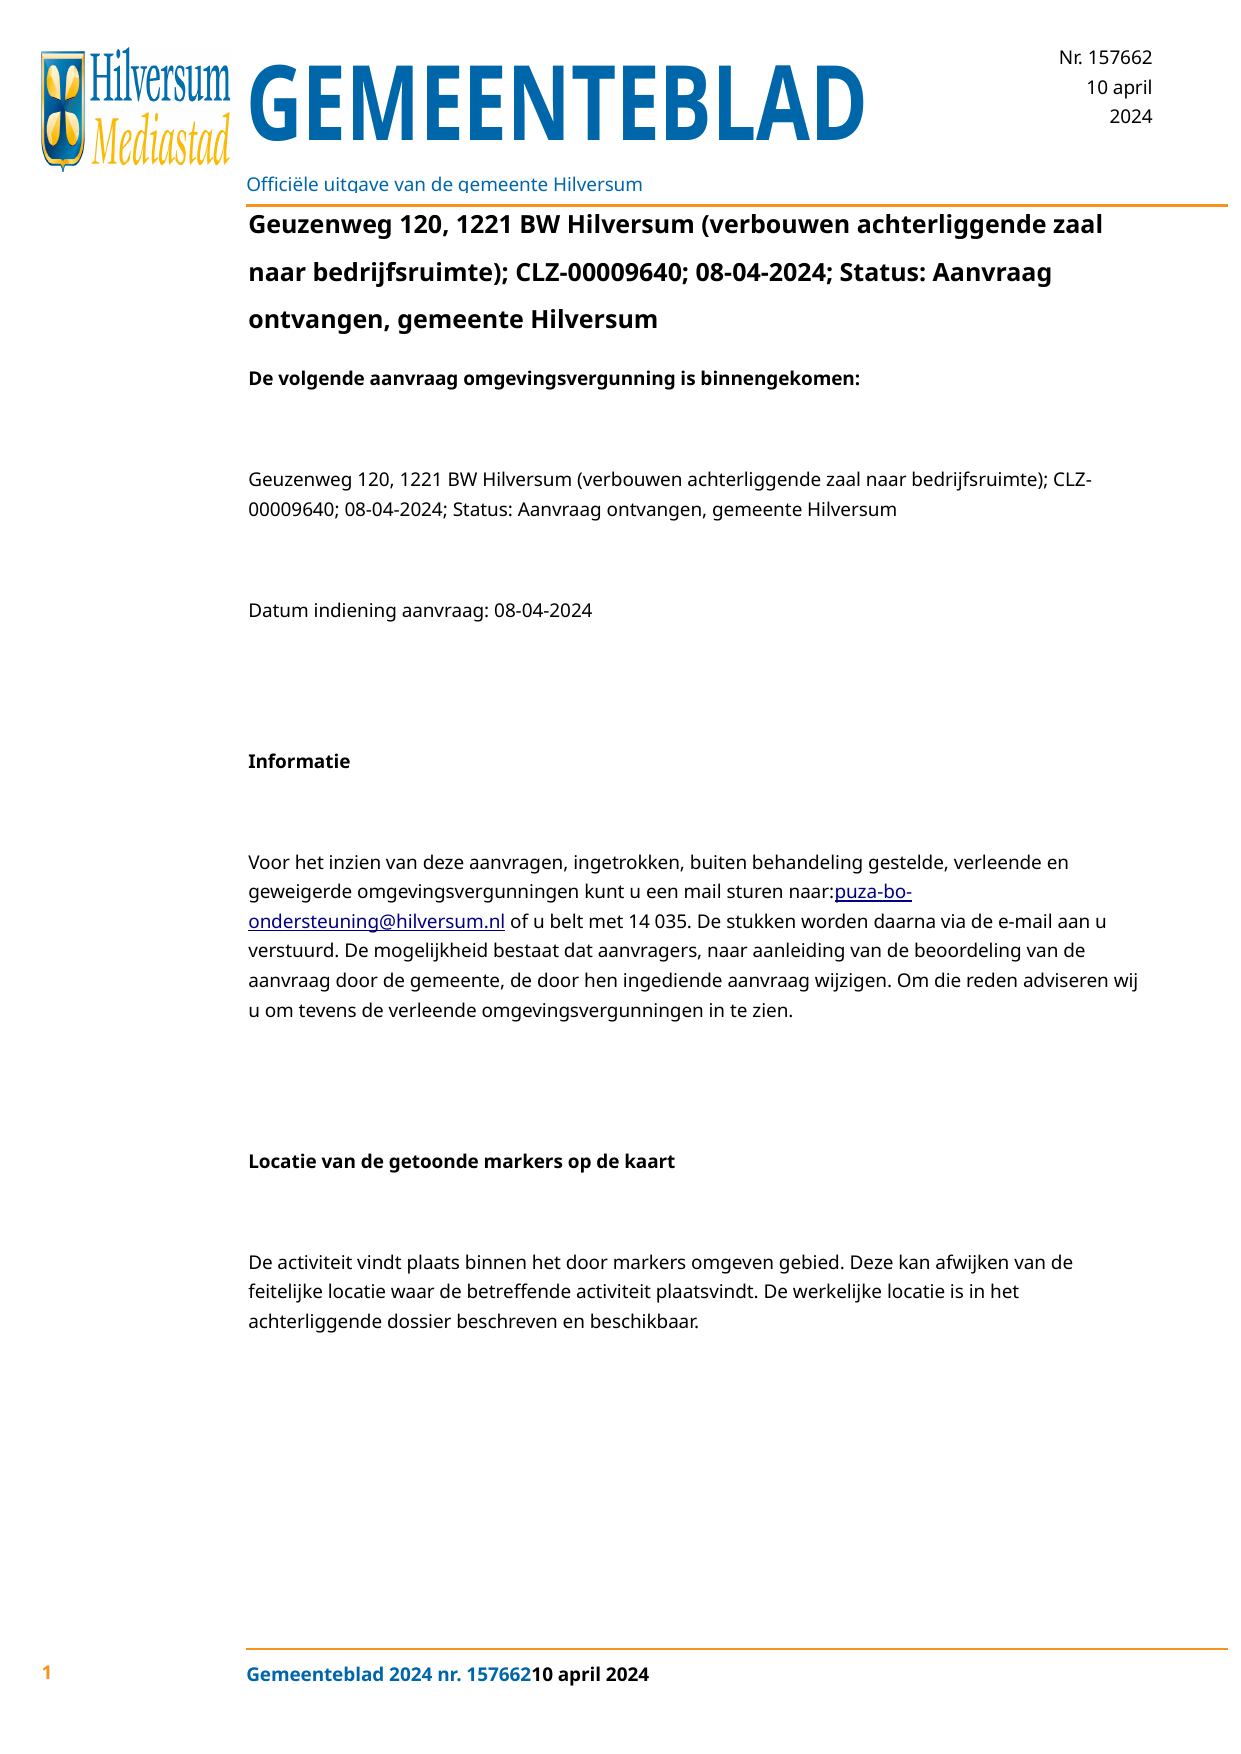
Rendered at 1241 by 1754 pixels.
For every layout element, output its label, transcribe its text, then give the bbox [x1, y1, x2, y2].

text Informatie [248, 748, 1152, 774]
text Geuzenweg 120, 1221 BW Hilversum (verbouwen achterliggende zaal naar bedrijfsruimte); CLZ-00009640; 08-04-2024; Status: Aanvraag ontvangen, gemeente Hilversum [248, 466, 1152, 522]
text Voor het inzien van deze aanvragen, ingetrokken, buiten behandeling gestelde, verleende en geweigerde omgevingsvergunningen kunt u een mail sturen naar:puza-bo-ondersteuning@hilversum.nl of u belt met 14 035. De stukken worden daarna via de e-mail aan u verstuurd. De mogelijkheid bestaat dat aanvragers, naar aanleiding van de beoordeling van de aanvraag door de gemeente, de door hen ingediende aanvraag wijzigen. Om die reden adviseren wij u om tevens de verleende omgevingsvergunningen in te zien. [248, 849, 1152, 1022]
text De activiteit vindt plaats binnen het door markers omgeven gebied. Deze kan afwijken van de feitelijke locatie waar de betreffende activiteit plaatsvindt. De werkelijke locatie is in het achterliggende dossier beschreven en beschikbaar. [248, 1249, 1152, 1334]
picture [41, 47, 231, 172]
text De volgende aanvraag omgevingsvergunning is binnengekomen: [248, 366, 1152, 391]
text Locatie van de getoonde markers op de kaart [248, 1148, 1152, 1174]
text Datum indiening aanvraag: 08-04-2024 [248, 597, 1152, 622]
text Geuzenweg 120, 1221 BW Hilversum (verbouwen achterliggende zaal naar bedrijfsruimte); CLZ-00009640; 08-04-2024; Status: Aanvraag ontvangen, gemeente Hilversum [248, 207, 1152, 336]
